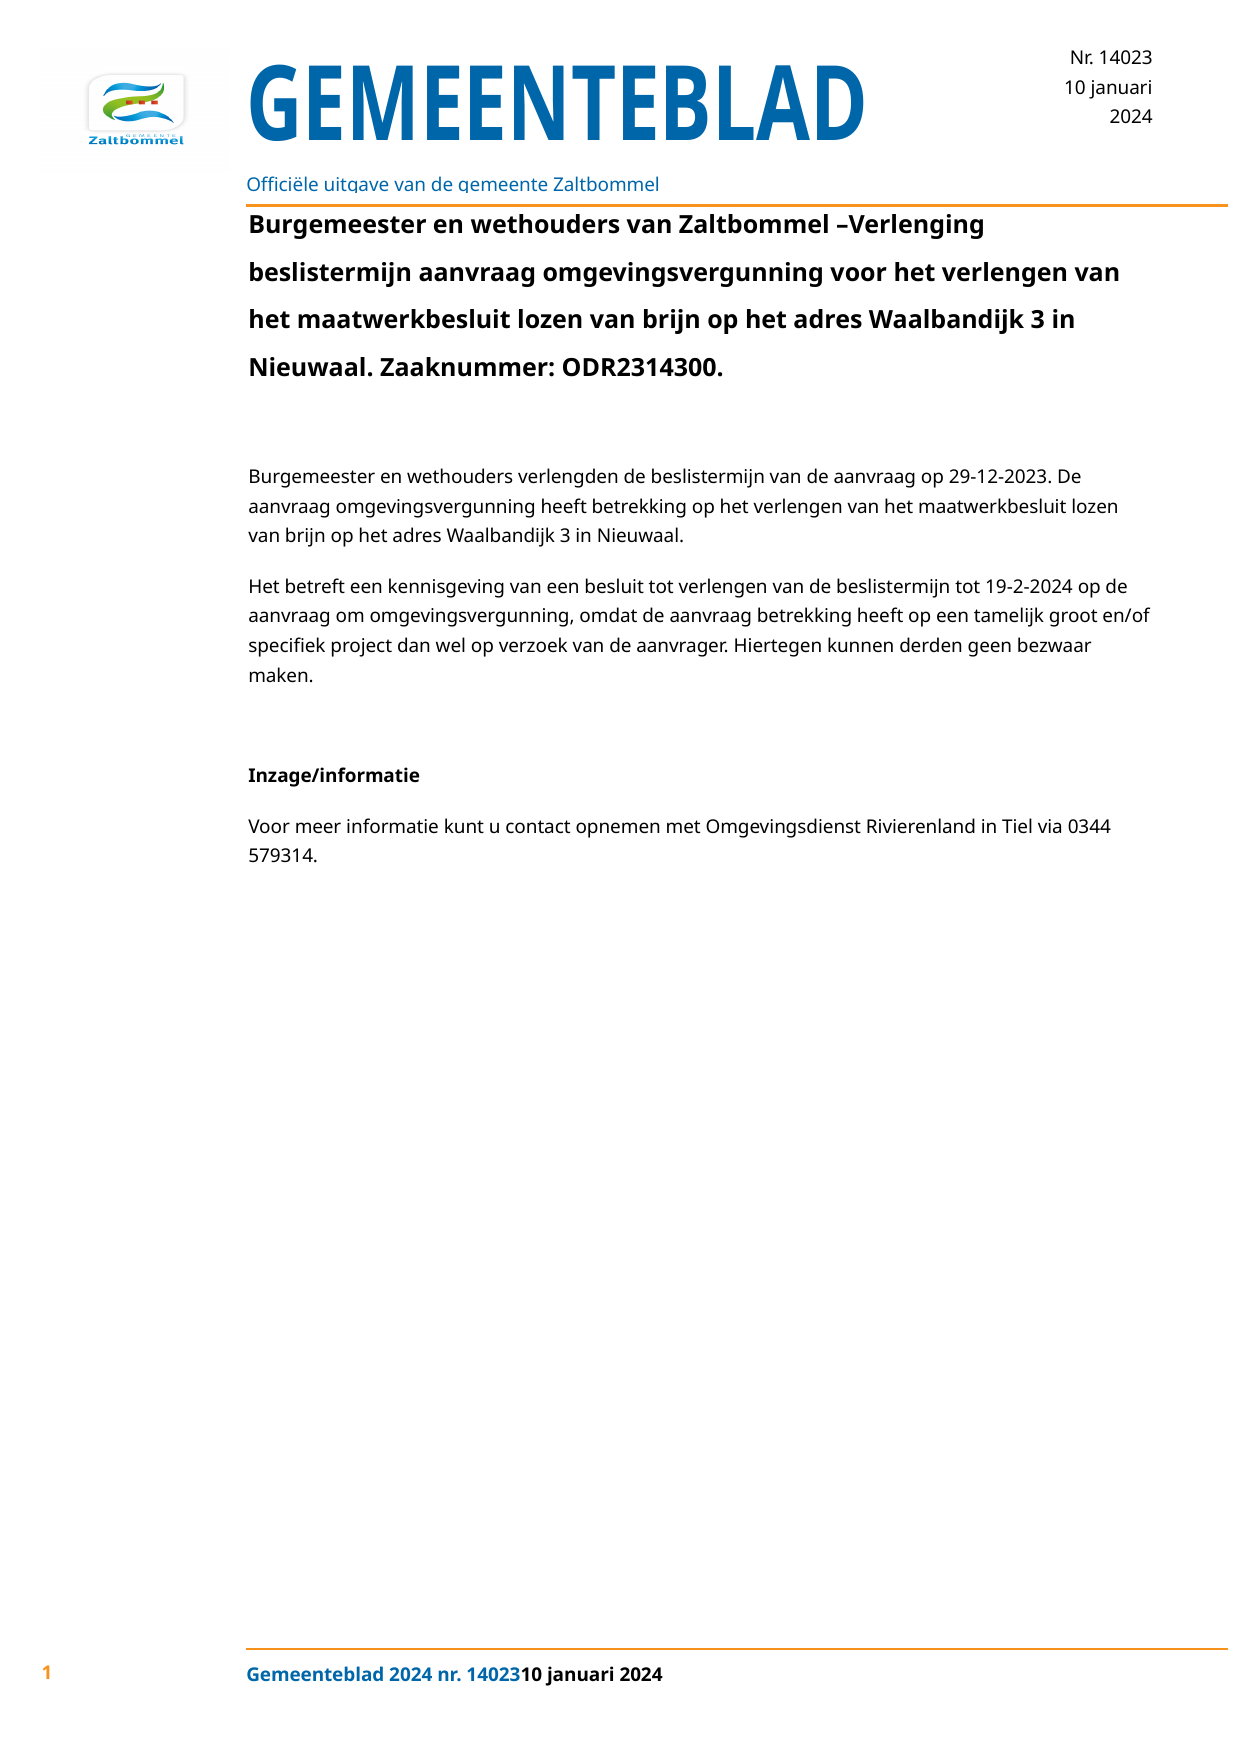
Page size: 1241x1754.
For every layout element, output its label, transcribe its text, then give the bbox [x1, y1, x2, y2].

text Burgemeester en wethouders van Zaltbommel –Verlenging beslistermijn aanvraag omgevingsvergunning voor het verlengen van het maatwerkbesluit lozen van brijn op het adres Waalbandijk 3 in Nieuwaal. Zaaknummer: ODR2314300. [248, 207, 1152, 384]
text Burgemeester en wethouders verlengden de beslistermijn van de aanvraag op 29-12-2023. De aanvraag omgevingsvergunning heeft betrekking op het verlengen van het maatwerkbesluit lozen van brijn op het adres Waalbandijk 3 in Nieuwaal. [248, 463, 1152, 548]
text Voor meer informatie kunt u contact opnemen met Omgevingsdienst Rivierenland in Tiel via 0344 579314. [248, 813, 1152, 868]
picture [41, 47, 231, 172]
text Het betreft een kennisgeving van een besluit tot verlengen van de beslistermijn tot 19-2-2024 op de aanvraag om omgevingsvergunning, omdat de aanvraag betrekking heeft op een tamelijk groot en/of specifiek project dan wel op verzoek van de aanvrager. Hiertegen kunnen derden geen bezwaar maken. [248, 573, 1152, 688]
text Inzage/informatie [248, 763, 1152, 788]
